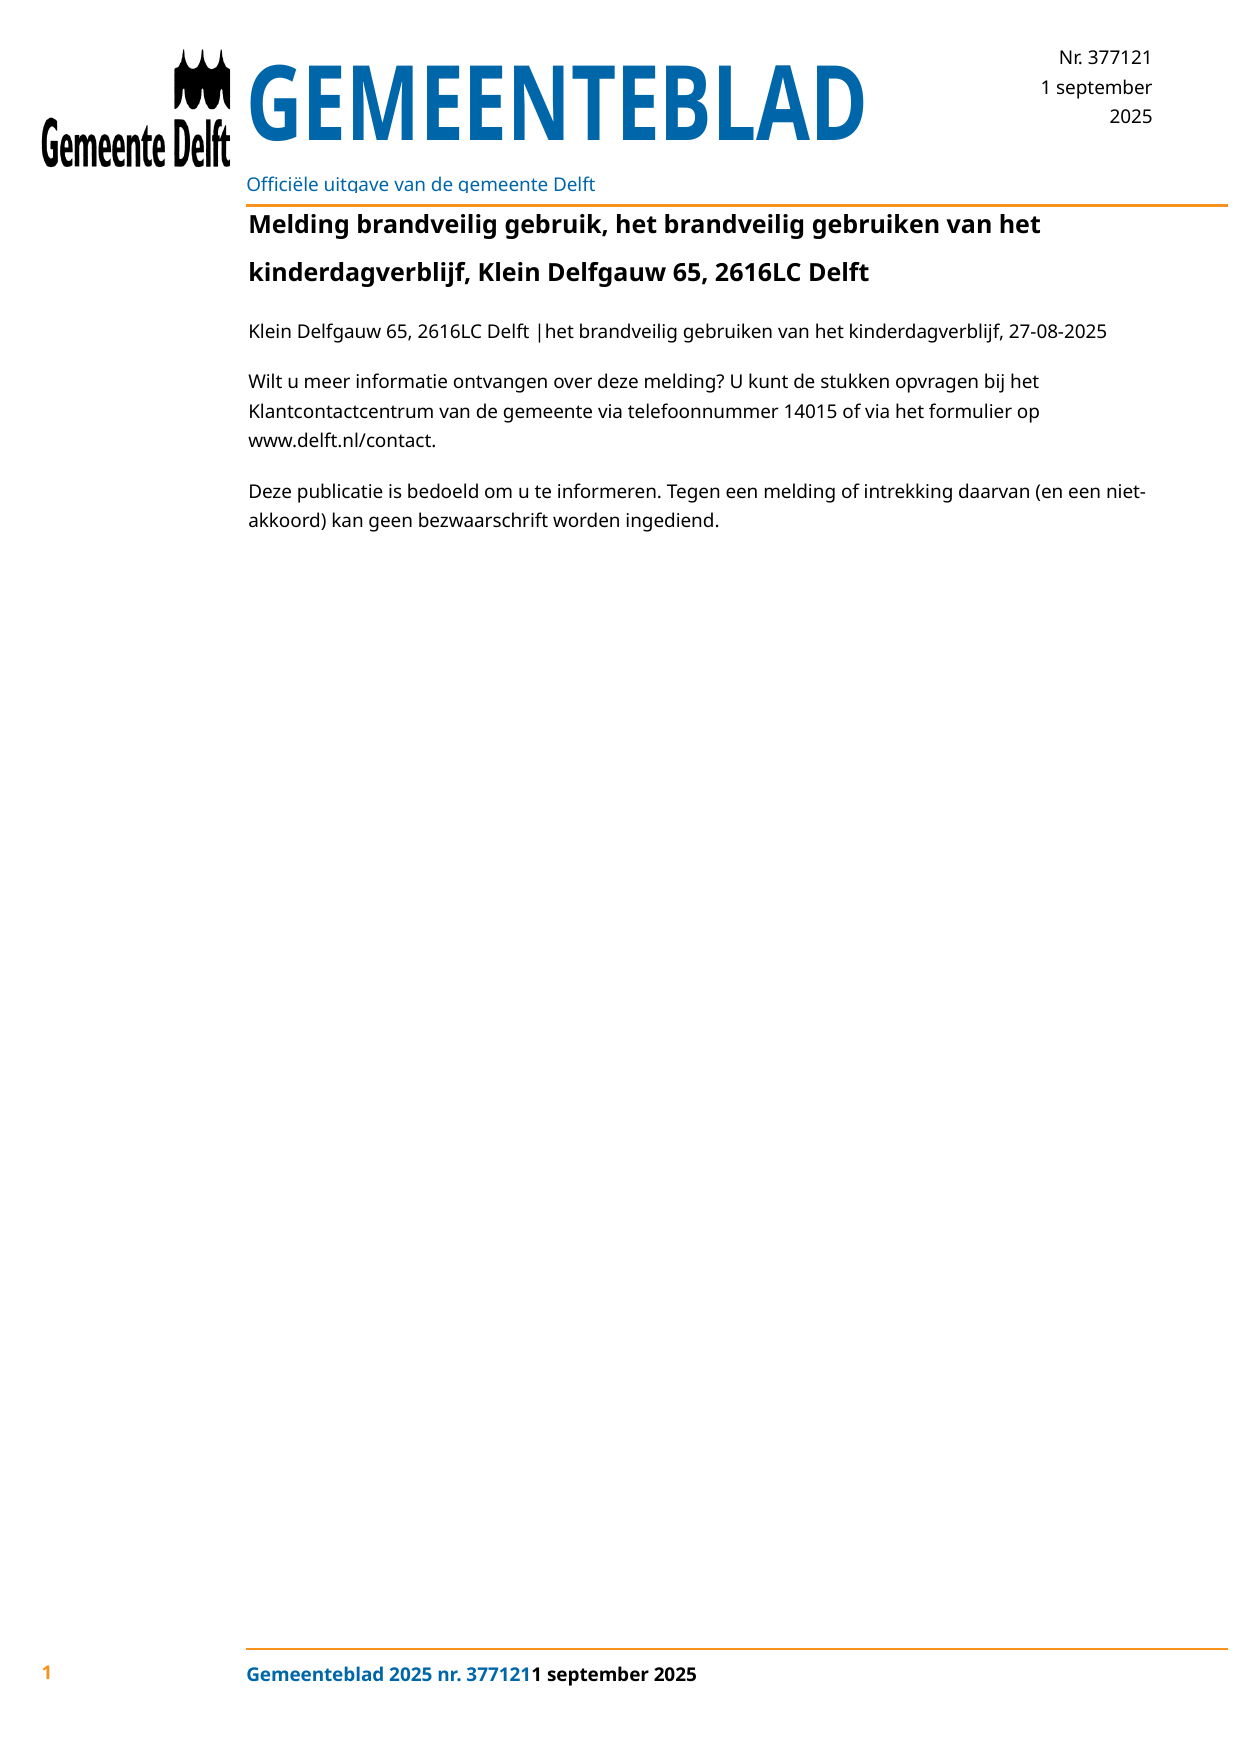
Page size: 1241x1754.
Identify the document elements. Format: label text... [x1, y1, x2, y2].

text Klein Delfgauw 65, 2616LC Delft |het brandveilig gebruiken van het kinderdagverblijf, 27-08-2025 [248, 318, 1152, 344]
text Wilt u meer informatie ontvangen over deze melding? U kunt de stukken opvragen bij het Klantcontactcentrum van de gemeente via telefoonnummer 14015 of via het formulier op www.delft.nl/contact. [248, 368, 1152, 453]
picture [41, 47, 231, 172]
text Deze publicatie is bedoeld om u te informeren. Tegen een melding of intrekking daarvan (en een niet-akkoord) kan geen bezwaarschrift worden ingediend. [248, 478, 1152, 533]
text Melding brandveilig gebruik, het brandveilig gebruiken van het kinderdagverblijf, Klein Delfgauw 65, 2616LC Delft [248, 207, 1152, 288]
